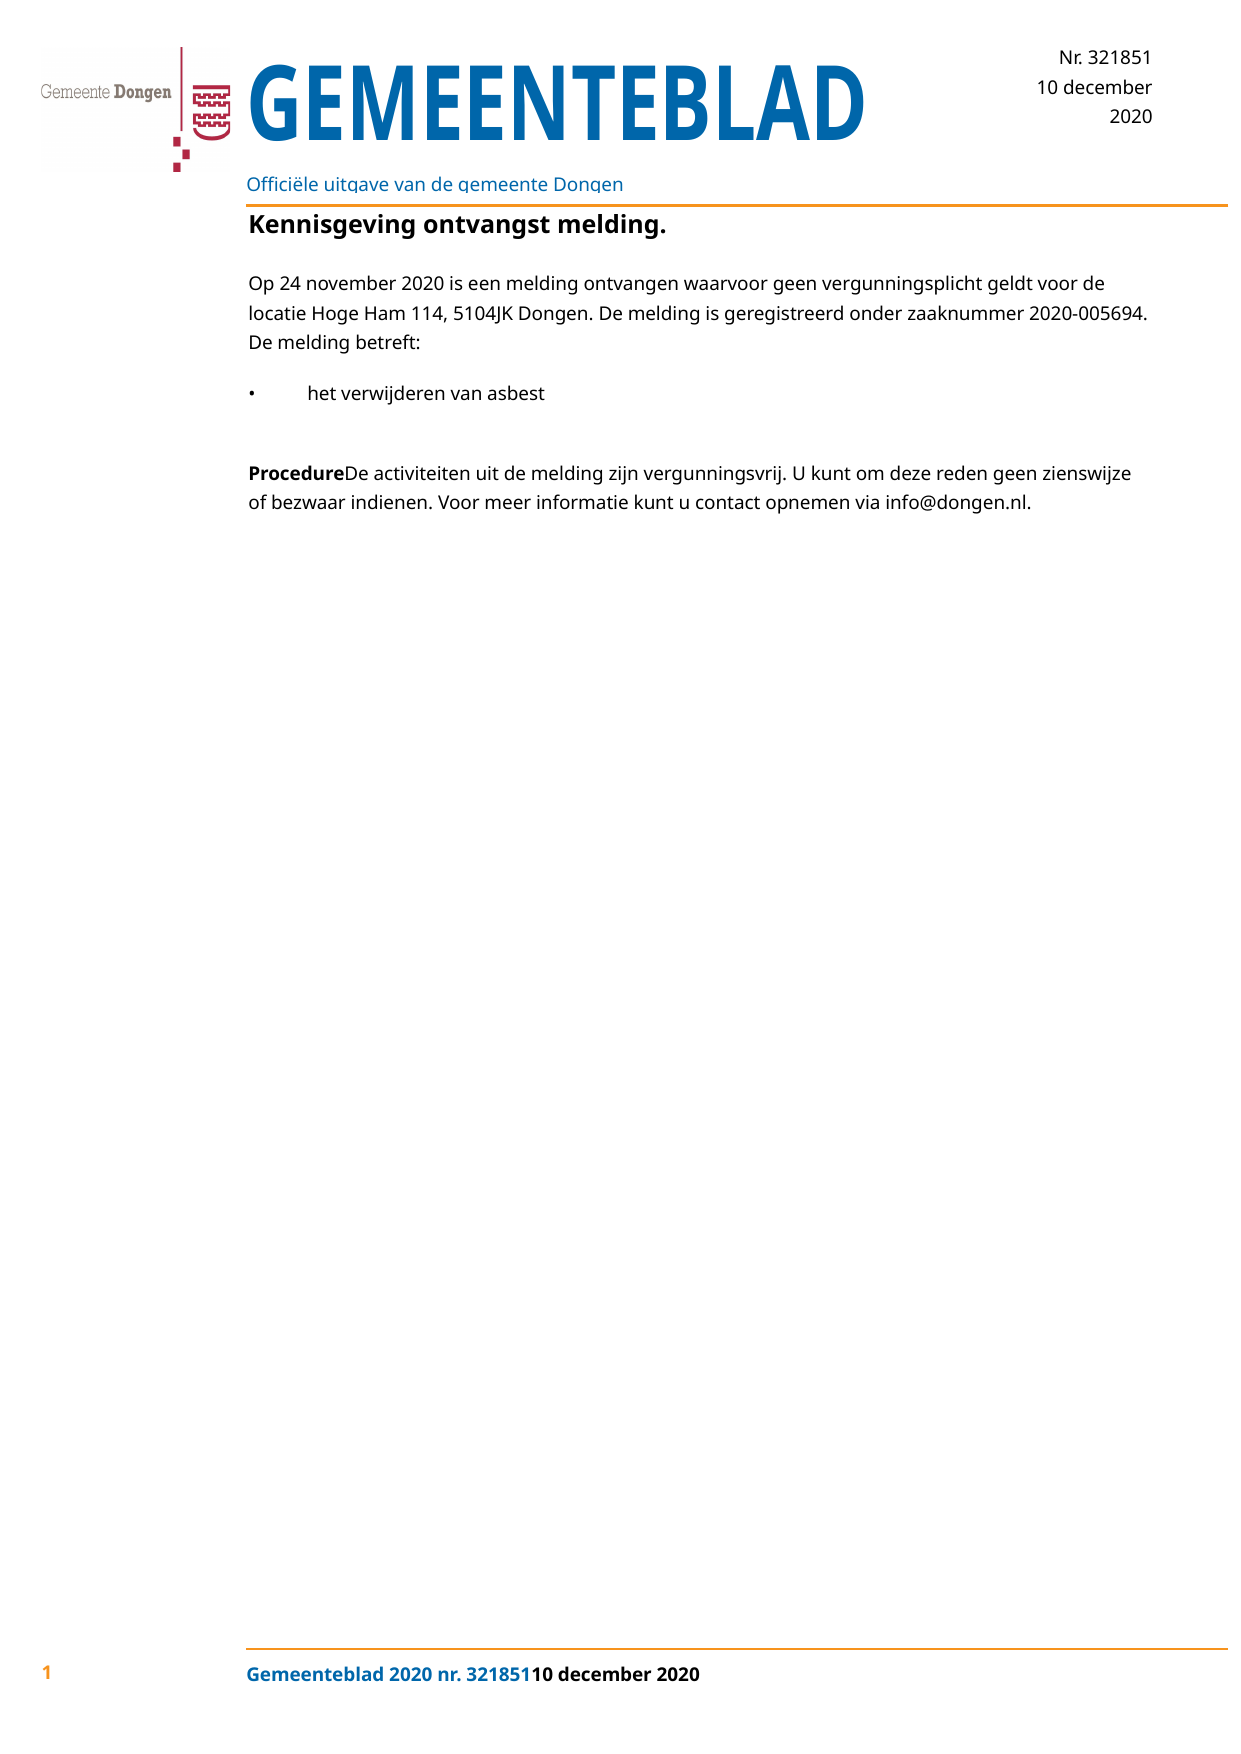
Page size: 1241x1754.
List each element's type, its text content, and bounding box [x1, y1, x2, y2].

list het verwijderen van asbest [248, 380, 1152, 406]
text Kennisgeving ontvangst melding. [248, 207, 1152, 241]
text ProcedureDe activiteiten uit de melding zijn vergunningsvrij. U kunt om deze reden geen zienswijze of bezwaar indienen. Voor meer informatie kunt u contact opnemen via info@dongen.nl. [248, 460, 1152, 515]
picture [41, 47, 231, 172]
text Op 24 november 2020 is een melding ontvangen waarvoor geen vergunningsplicht geldt voor de locatie Hoge Ham 114, 5104JK Dongen. De melding is geregistreerd onder zaaknummer 2020-005694. De melding betreft: [248, 270, 1152, 355]
